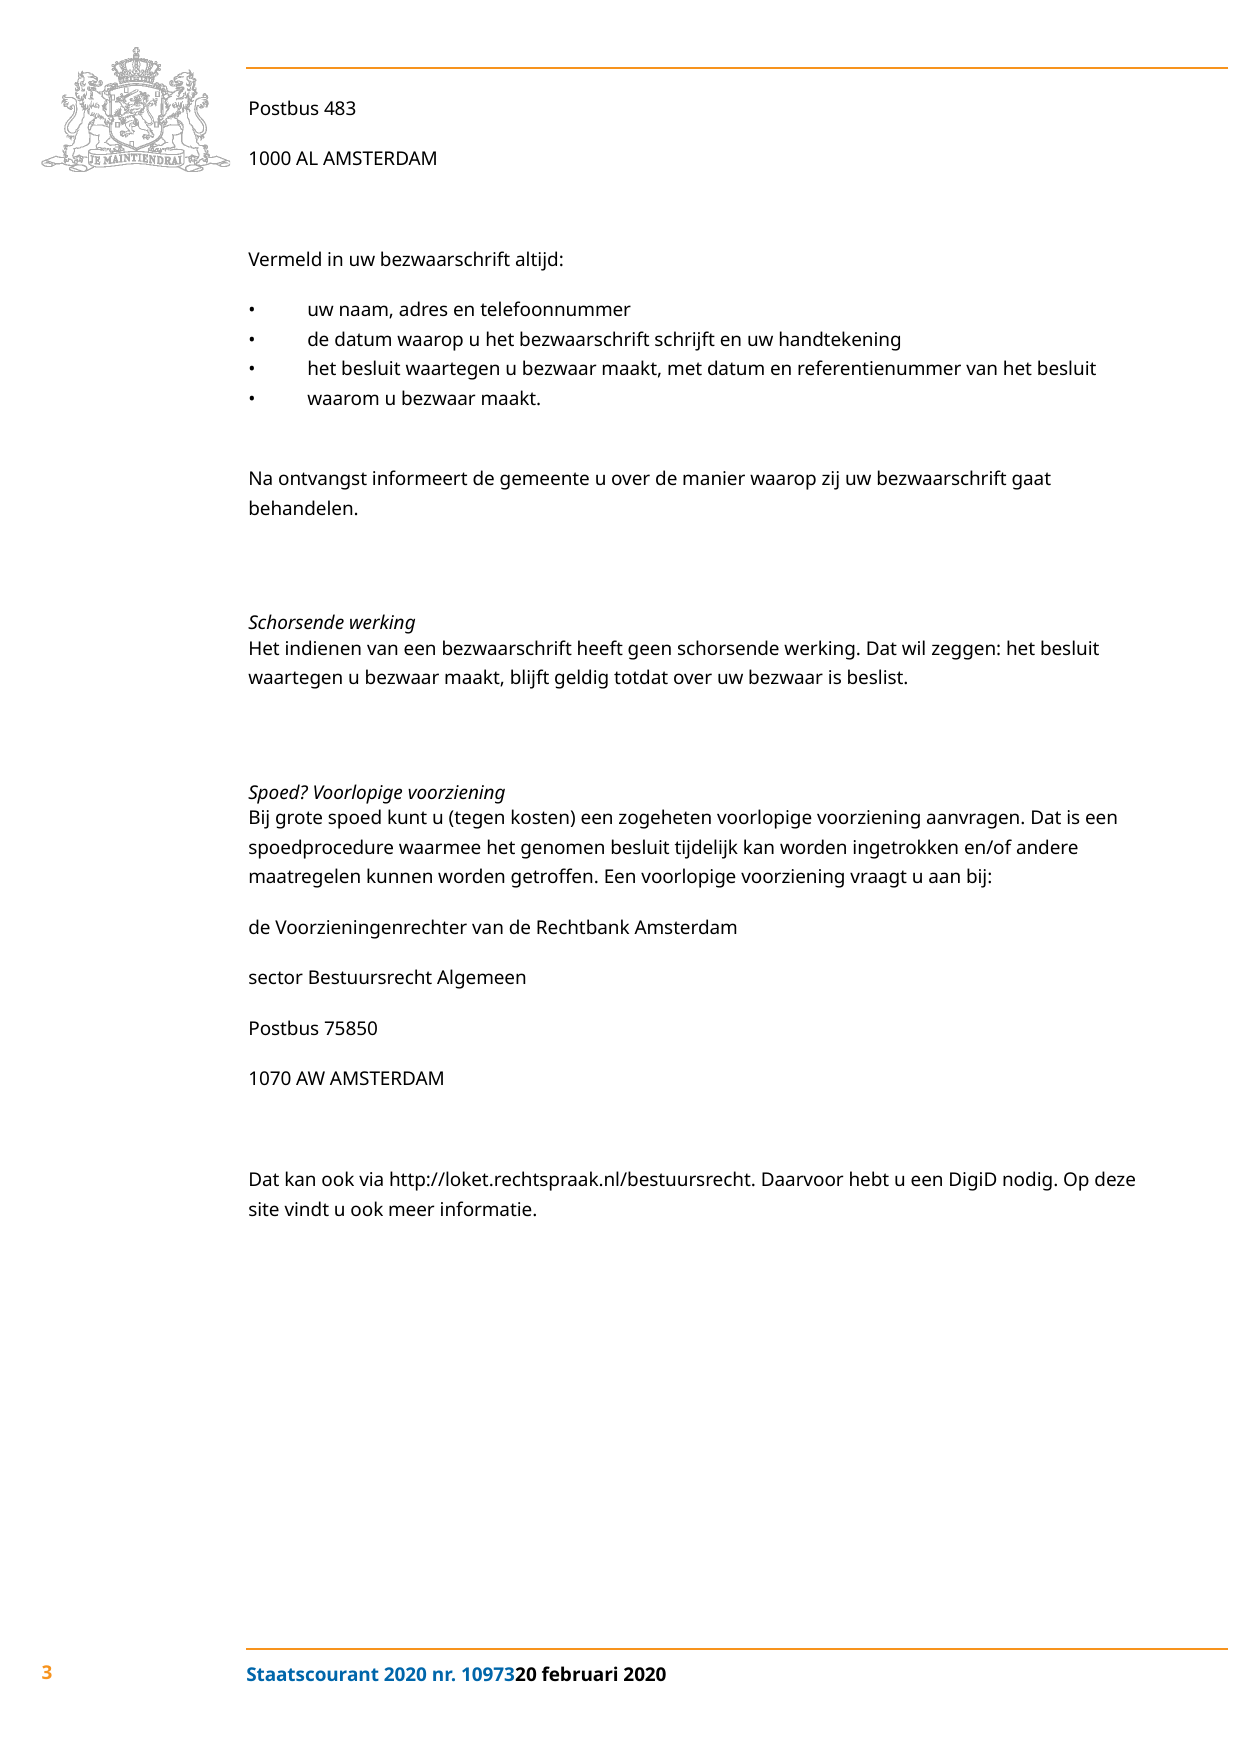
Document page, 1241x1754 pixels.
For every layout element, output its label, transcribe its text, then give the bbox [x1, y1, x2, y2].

text Na ontvangst informeert de gemeente u over de manier waarop zij uw bezwaarschrift gaat behandelen. [248, 465, 1152, 521]
text 1070 AW AMSTERDAM [248, 1065, 1152, 1091]
text Vermeld in uw bezwaarschrift altijd: [248, 246, 1152, 272]
text de Voorzieningenrechter van de Rechtbank Amsterdam [248, 914, 1152, 940]
list het besluit waartegen u bezwaar maakt, met datum en referentienummer van het besluit [248, 356, 1152, 381]
text Bij grote spoed kunt u (tegen kosten) een zogeheten voorlopige voorziening aanvragen. Dat is een spoedprocedure waarmee het genomen besluit tijdelijk kan worden ingetrokken en/of andere maatregelen kunnen worden getroffen. Een voorlopige voorziening vraagt u aan bij: [248, 804, 1152, 889]
list de datum waarop u het bezwaarschrift schrijft en uw handtekening [248, 326, 1152, 352]
text Postbus 483 [248, 95, 1152, 121]
text Dat kan ook via http://loket.rechtspraak.nl/bestuursrecht. Daarvoor hebt u een DigiD nodig. Op deze site vindt u ook meer informatie. [248, 1166, 1152, 1222]
list waarom u bezwaar maakt. [248, 385, 1152, 411]
list uw naam, adres en telefoonnummer [248, 296, 1152, 322]
text Postbus 75850 [248, 1015, 1152, 1041]
text Spoed? Voorlopige voorziening [248, 779, 1152, 804]
picture [41, 47, 231, 172]
text sector Bestuursrecht Algemeen [248, 964, 1152, 990]
text Het indienen van een bezwaarschrift heeft geen schorsende werking. Dat wil zeggen: het besluit waartegen u bezwaar maakt, blijft geldig totdat over uw bezwaar is beslist. [248, 635, 1152, 690]
text Schorsende werking [248, 609, 1152, 635]
text 1000 AL AMSTERDAM [248, 145, 1152, 171]
